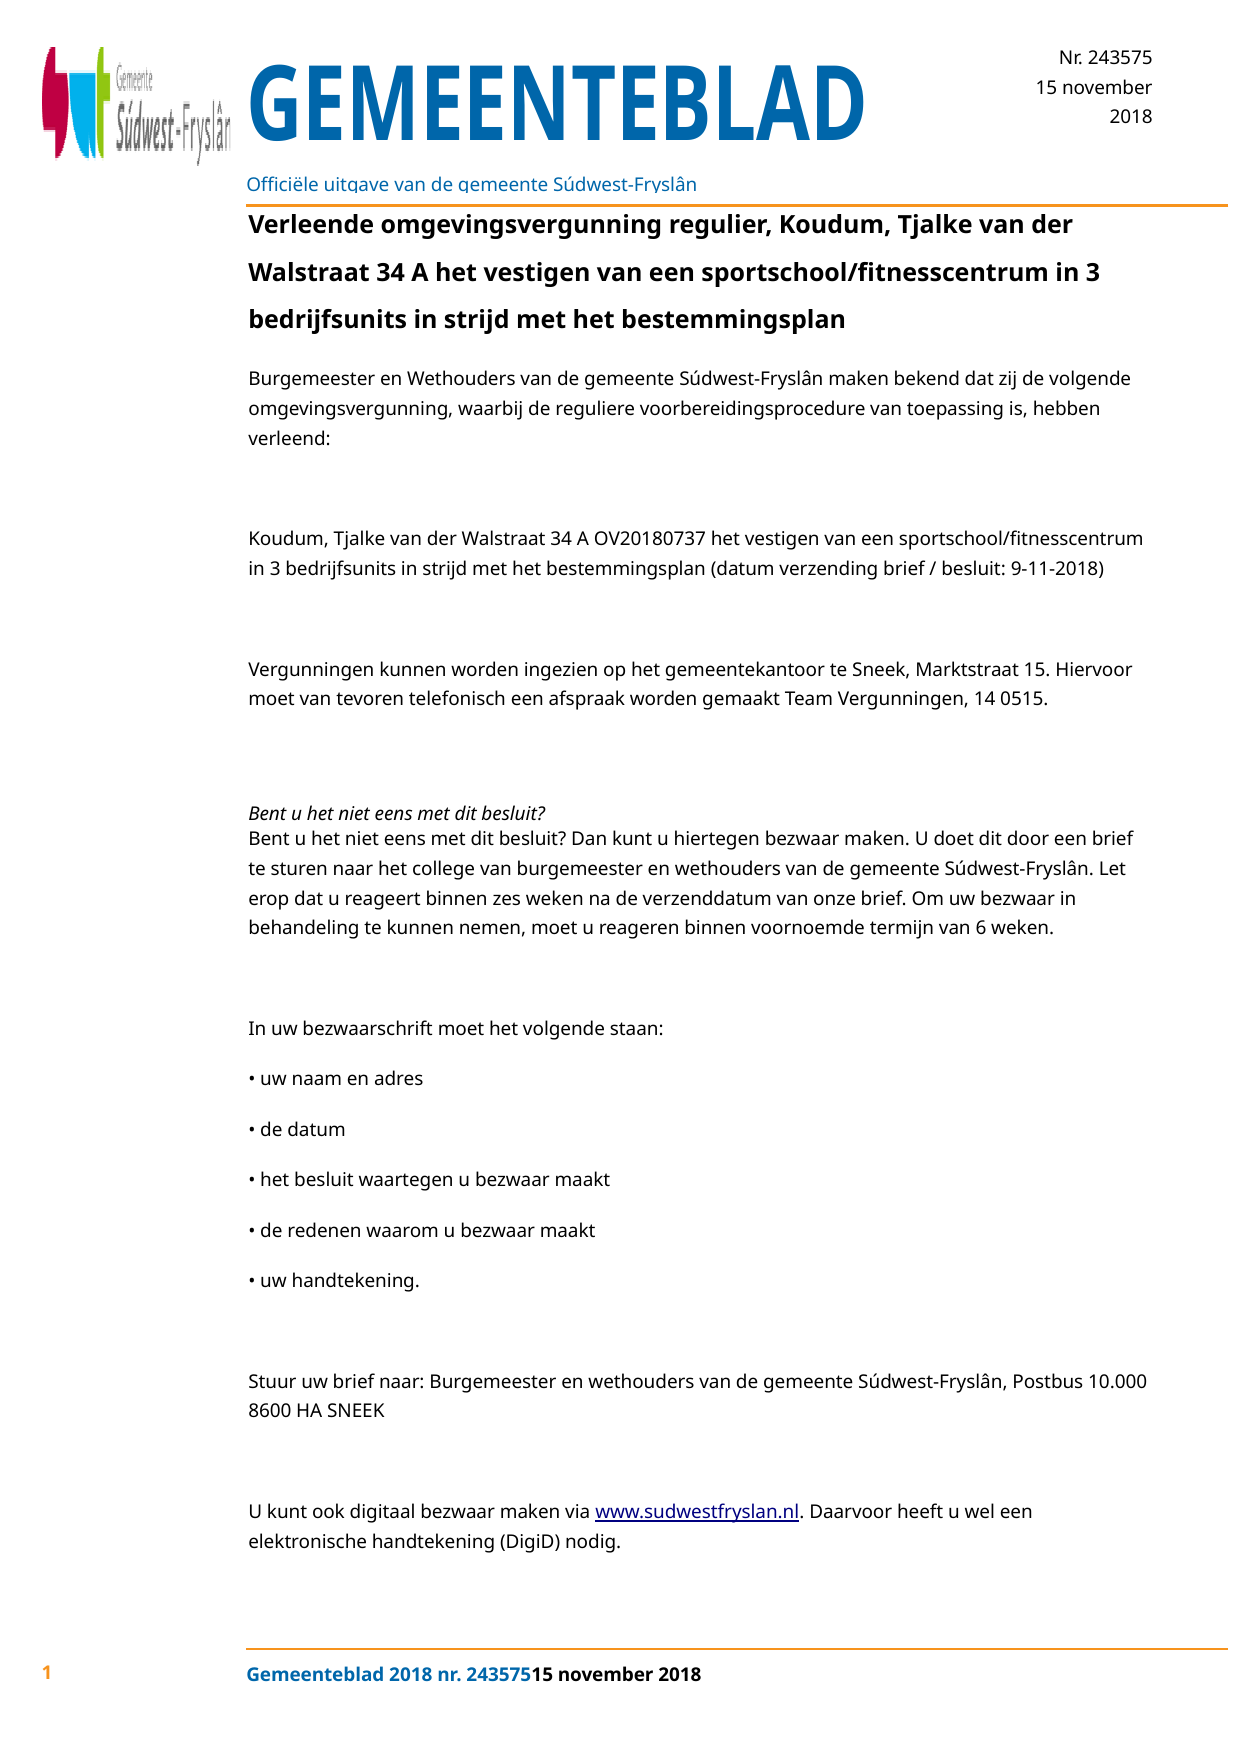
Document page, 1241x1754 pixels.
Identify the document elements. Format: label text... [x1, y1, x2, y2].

text • de redenen waarom u bezwaar maakt [248, 1217, 1152, 1243]
text Stuur uw brief naar: Burgemeester en wethouders van de gemeente Súdwest-Fryslân, Postbus 10.000 8600 HA SNEEK [248, 1368, 1152, 1423]
text • de datum [248, 1116, 1152, 1142]
text Verleende omgevingsvergunning regulier, Koudum, Tjalke van der Walstraat 34 A het vestigen van een sportschool/fitnesscentrum in 3 bedrijfsunits in strijd met het bestemmingsplan [248, 207, 1152, 336]
picture [41, 47, 231, 172]
text Koudum, Tjalke van der Walstraat 34 A OV20180737 het vestigen van een sportschool/fitnesscentrum in 3 bedrijfsunits in strijd met het bestemmingsplan (datum verzending brief / besluit: 9-11-2018) [248, 526, 1152, 581]
text Bent u het niet eens met dit besluit? Dan kunt u hiertegen bezwaar maken. U doet dit door een brief te sturen naar het college van burgemeester en wethouders van de gemeente Súdwest-Fryslân. Let erop dat u reageert binnen zes weken na de verzenddatum van onze brief. Om uw bezwaar in behandeling te kunnen nemen, moet u reageren binnen voornoemde termijn van 6 weken. [248, 826, 1152, 940]
text Bent u het niet eens met dit besluit? [248, 800, 1152, 826]
text In uw bezwaarschrift moet het volgende staan: [248, 1015, 1152, 1041]
text Vergunningen kunnen worden ingezien op het gemeentekantoor te Sneek, Marktstraat 15. Hiervoor moet van tevoren telefonisch een afspraak worden gemaakt Team Vergunningen, 14 0515. [248, 656, 1152, 711]
text • uw naam en adres [248, 1066, 1152, 1091]
text Burgemeester en Wethouders van de gemeente Súdwest-Fryslân maken bekend dat zij de volgende omgevingsvergunning, waarbij de reguliere voorbereidingsprocedure van toepassing is, hebben verleend: [248, 366, 1152, 450]
text • het besluit waartegen u bezwaar maakt [248, 1166, 1152, 1192]
text • uw handtekening. [248, 1267, 1152, 1293]
text U kunt ook digitaal bezwaar maken via www.sudwestfryslan.nl. Daarvoor heeft u wel een elektronische handtekening (DigiD) nodig. [248, 1498, 1152, 1554]
